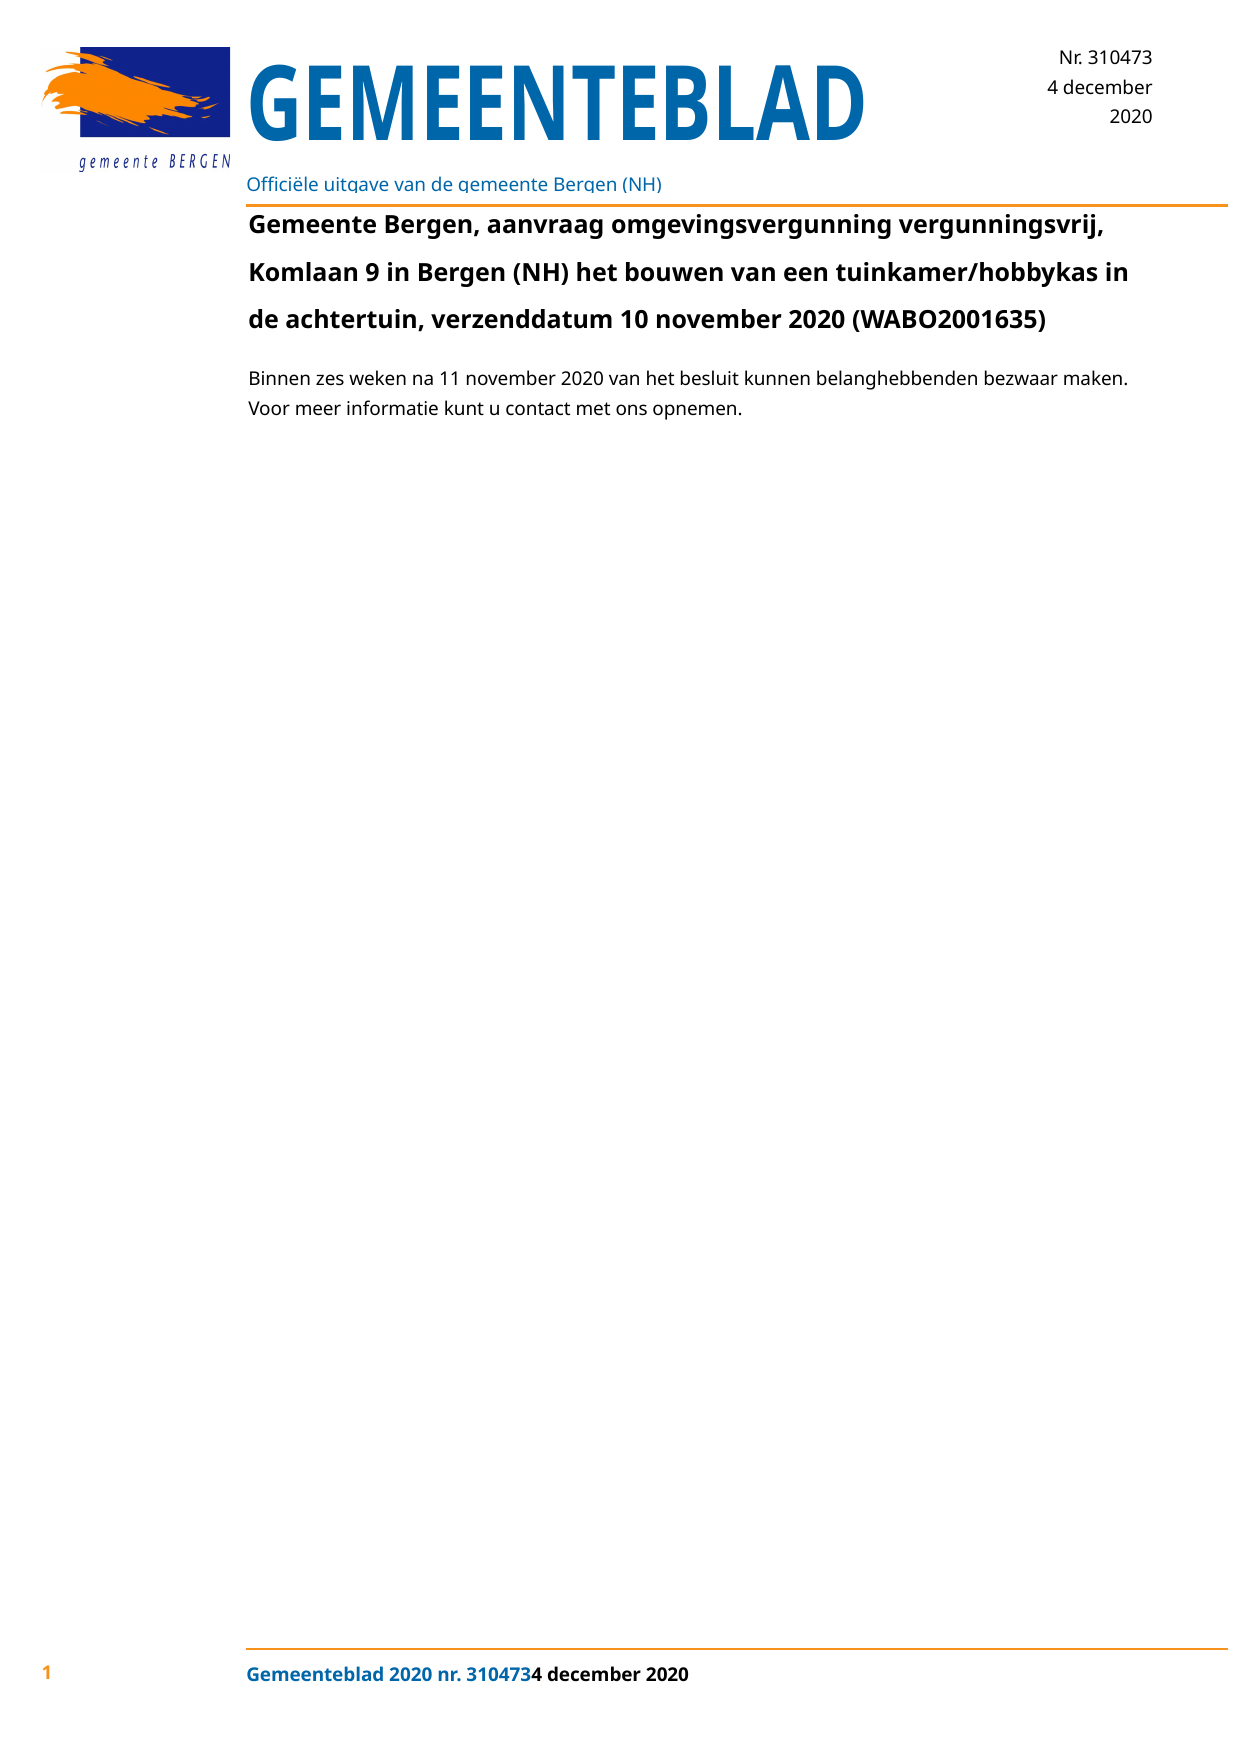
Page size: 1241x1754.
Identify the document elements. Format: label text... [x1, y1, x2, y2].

picture [41, 47, 231, 172]
text Gemeente Bergen, aanvraag omgevingsvergunning vergunningsvrij, Komlaan 9 in Bergen (NH) het bouwen van een tuinkamer/hobbykas in de achtertuin, verzenddatum 10 november 2020 (WABO2001635) [248, 207, 1152, 336]
text Binnen zes weken na 11 november 2020 van het besluit kunnen belanghebbenden bezwaar maken. Voor meer informatie kunt u contact met ons opnemen. [248, 366, 1152, 421]
